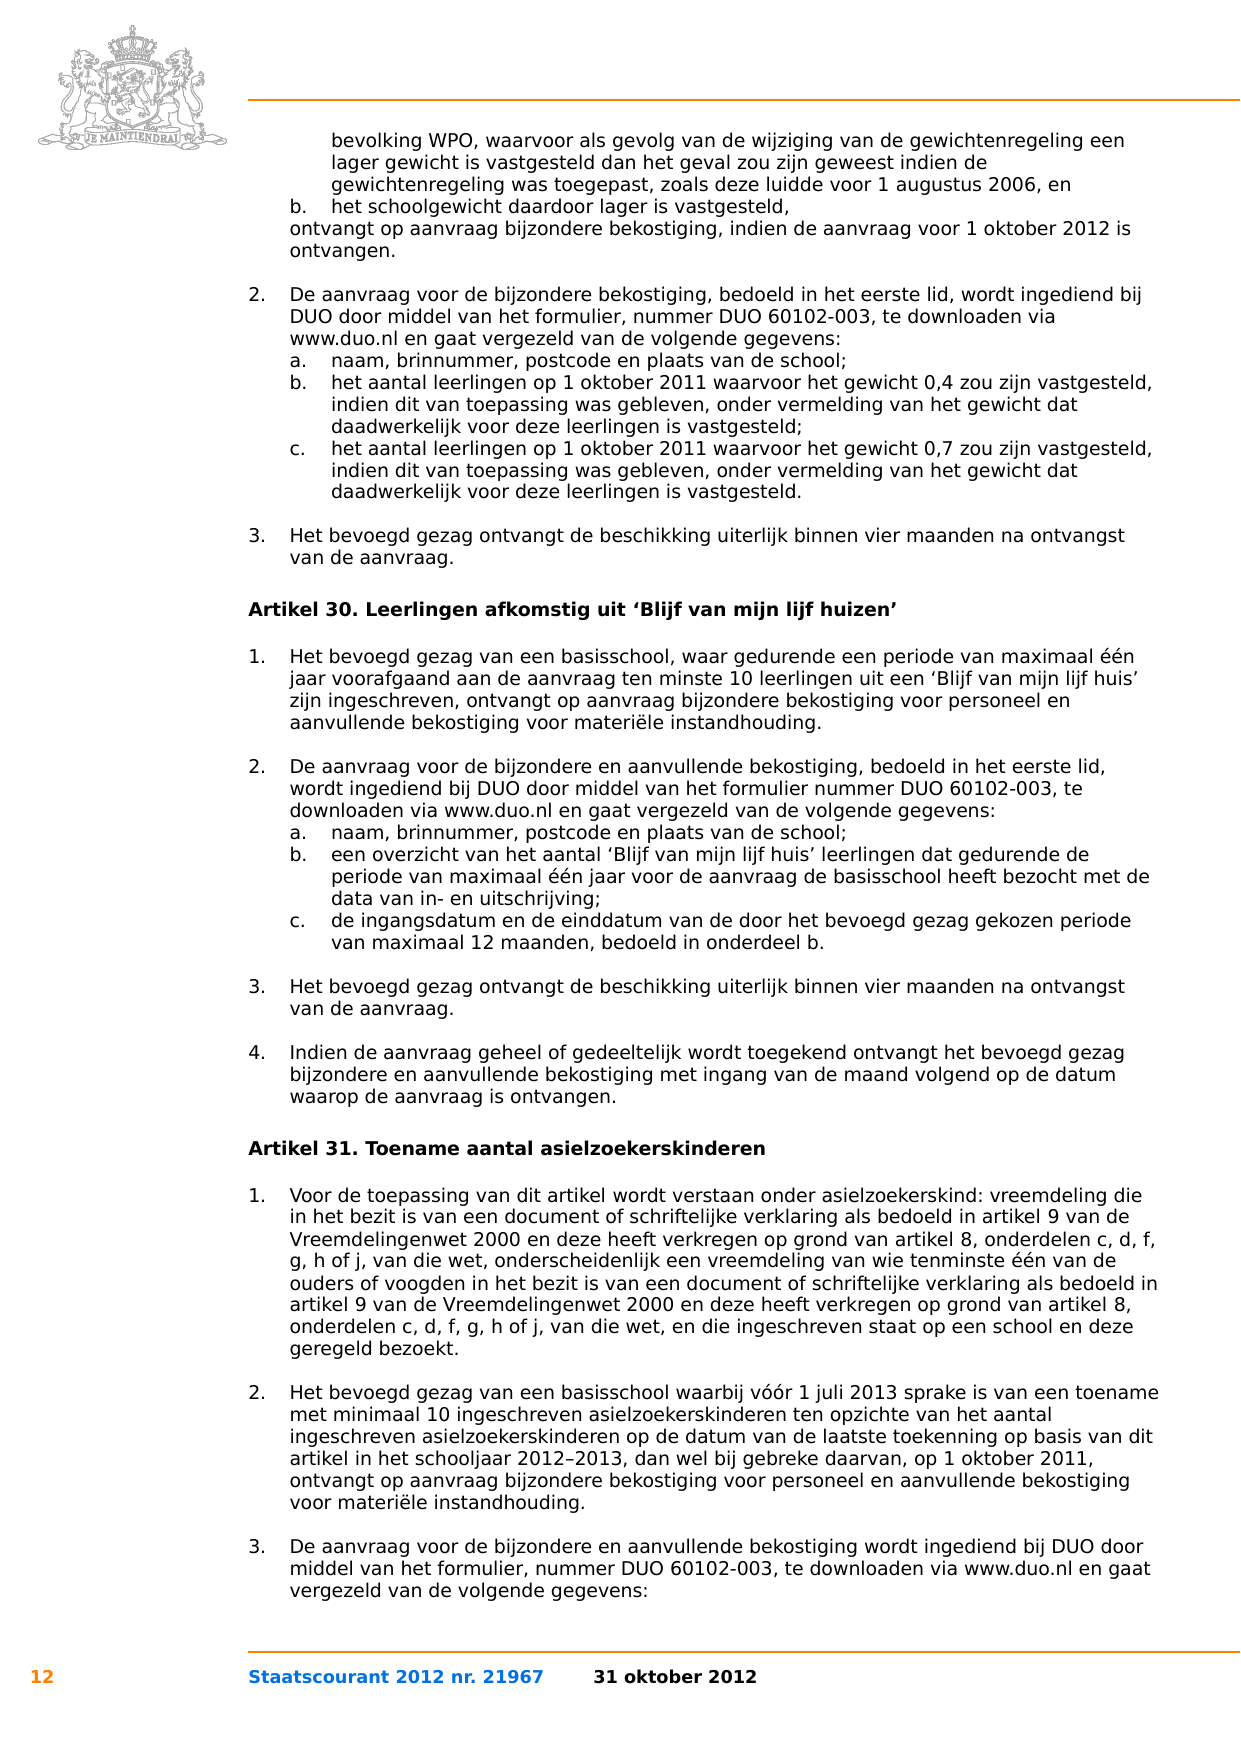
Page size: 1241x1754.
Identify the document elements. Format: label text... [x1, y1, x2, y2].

text a. naam, brinnummer, postcode en plaats van de school; [289, 349, 1163, 372]
text a. naam, brinnummer, postcode en plaats van de school; [289, 822, 1163, 844]
text b. een overzicht van het aantal ‘Blijf van mijn lijf huis’ leerlingen dat gedurende de periode van maximaal één jaar voor de aanvraag de basisschool heeft bezocht met de data van in- en uitschrijving; [289, 844, 1163, 910]
text c. het aantal leerlingen op 1 oktober 2011 waarvoor het gewicht 0,7 zou zijn vastgesteld, indien dit van toepassing was gebleven, onder vermelding van het gewicht dat daadwerkelijk voor deze leerlingen is vastgesteld. [289, 437, 1163, 503]
text 3. Het bevoegd gezag ontvangt de beschikking uiterlijk binnen vier maanden na ontvangst van de aanvraag. [248, 976, 1163, 1020]
text 2. De aanvraag voor de bijzondere bekostiging, bedoeld in het eerste lid, wordt ingediend bij DUO door middel van het formulier, nummer DUO 60102-003, te downloaden via www.duo.nl en gaat vergezeld van de volgende gegevens: [248, 284, 1163, 349]
picture [38, 25, 227, 150]
text bevolking WPO, waarvoor als gevolg van de wijziging van de gewichtenregeling een lager gewicht is vastgesteld dan het geval zou zijn geweest indien de gewichtenregeling was toegepast, zoals deze luidde voor 1 augustus 2006, en [289, 130, 1163, 196]
text 4. Indien de aanvraag geheel of gedeeltelijk wordt toegekend ontvangt het bevoegd gezag bijzondere en aanvullende bekostiging met ingang van de maand volgend op de datum waarop de aanvraag is ontvangen. [248, 1042, 1163, 1107]
text b. het schoolgewicht daardoor lager is vastgesteld, [289, 196, 1163, 218]
text 3. Het bevoegd gezag ontvangt de beschikking uiterlijk binnen vier maanden na ontvangst van de aanvraag. [248, 525, 1163, 569]
text ontvangt op aanvraag bijzondere bekostiging, indien de aanvraag voor 1 oktober 2012 is ontvangen. [289, 218, 1163, 262]
text 3. De aanvraag voor de bijzondere en aanvullende bekostiging wordt ingediend bij DUO door middel van het formulier, nummer DUO 60102-003, te downloaden via www.duo.nl en gaat vergezeld van de volgende gegevens: [248, 1536, 1163, 1602]
text b. het aantal leerlingen op 1 oktober 2011 waarvoor het gewicht 0,4 zou zijn vastgesteld, indien dit van toepassing was gebleven, onder vermelding van het gewicht dat daadwerkelijk voor deze leerlingen is vastgesteld; [289, 372, 1163, 437]
text 2. De aanvraag voor de bijzondere en aanvullende bekostiging, bedoeld in het eerste lid, wordt ingediend bij DUO door middel van het formulier nummer DUO 60102-003, te downloaden via www.duo.nl en gaat vergezeld van de volgende gegevens: [248, 756, 1163, 822]
text 1. Het bevoegd gezag van een basisschool, waar gedurende een periode van maximaal één jaar voorafgaand aan de aanvraag ten minste 10 leerlingen uit een ‘Blijf van mijn lijf huis’ zijn ingeschreven, ontvangt op aanvraag bijzondere bekostiging voor personeel en aanvullende bekostiging voor materiële instandhouding. [248, 646, 1163, 734]
subtitle Artikel 31. Toename aantal asielzoekerskinderen [248, 1137, 1163, 1159]
subtitle Artikel 30. Leerlingen afkomstig uit ‘Blijf van mijn lijf huizen’ [248, 599, 1163, 621]
text 1. Voor de toepassing van dit artikel wordt verstaan onder asielzoekerskind: vreemdeling die in het bezit is van een document of schriftelijke verklaring als bedoeld in artikel 9 van de Vreemdelingenwet 2000 en deze heeft verkregen op grond van artikel 8, onderdelen c, d, f, g, h of j, van die wet, onderscheidenlijk een vreemdeling van wie tenminste één van de ouders of voogden in het bezit is van een document of schriftelijke verklaring als bedoeld in artikel 9 van de Vreemdelingenwet 2000 en deze heeft verkregen op grond van artikel 8, onderdelen c, d, f, g, h of j, van die wet, en die ingeschreven staat op een school en deze geregeld bezoekt. [248, 1184, 1163, 1360]
text 2. Het bevoegd gezag van een basisschool waarbij vóór 1 juli 2013 sprake is van een toename met minimaal 10 ingeschreven asielzoekerskinderen ten opzichte van het aantal ingeschreven asielzoekerskinderen op de datum van de laatste toekenning op basis van dit artikel in het schooljaar 2012–2013, dan wel bij gebreke daarvan, op 1 oktober 2011, ontvangt op aanvraag bijzondere bekostiging voor personeel en aanvullende bekostiging voor materiële instandhouding. [248, 1382, 1163, 1514]
text c. de ingangsdatum en de einddatum van de door het bevoegd gezag gekozen periode van maximaal 12 maanden, bedoeld in onderdeel b. [289, 910, 1163, 954]
